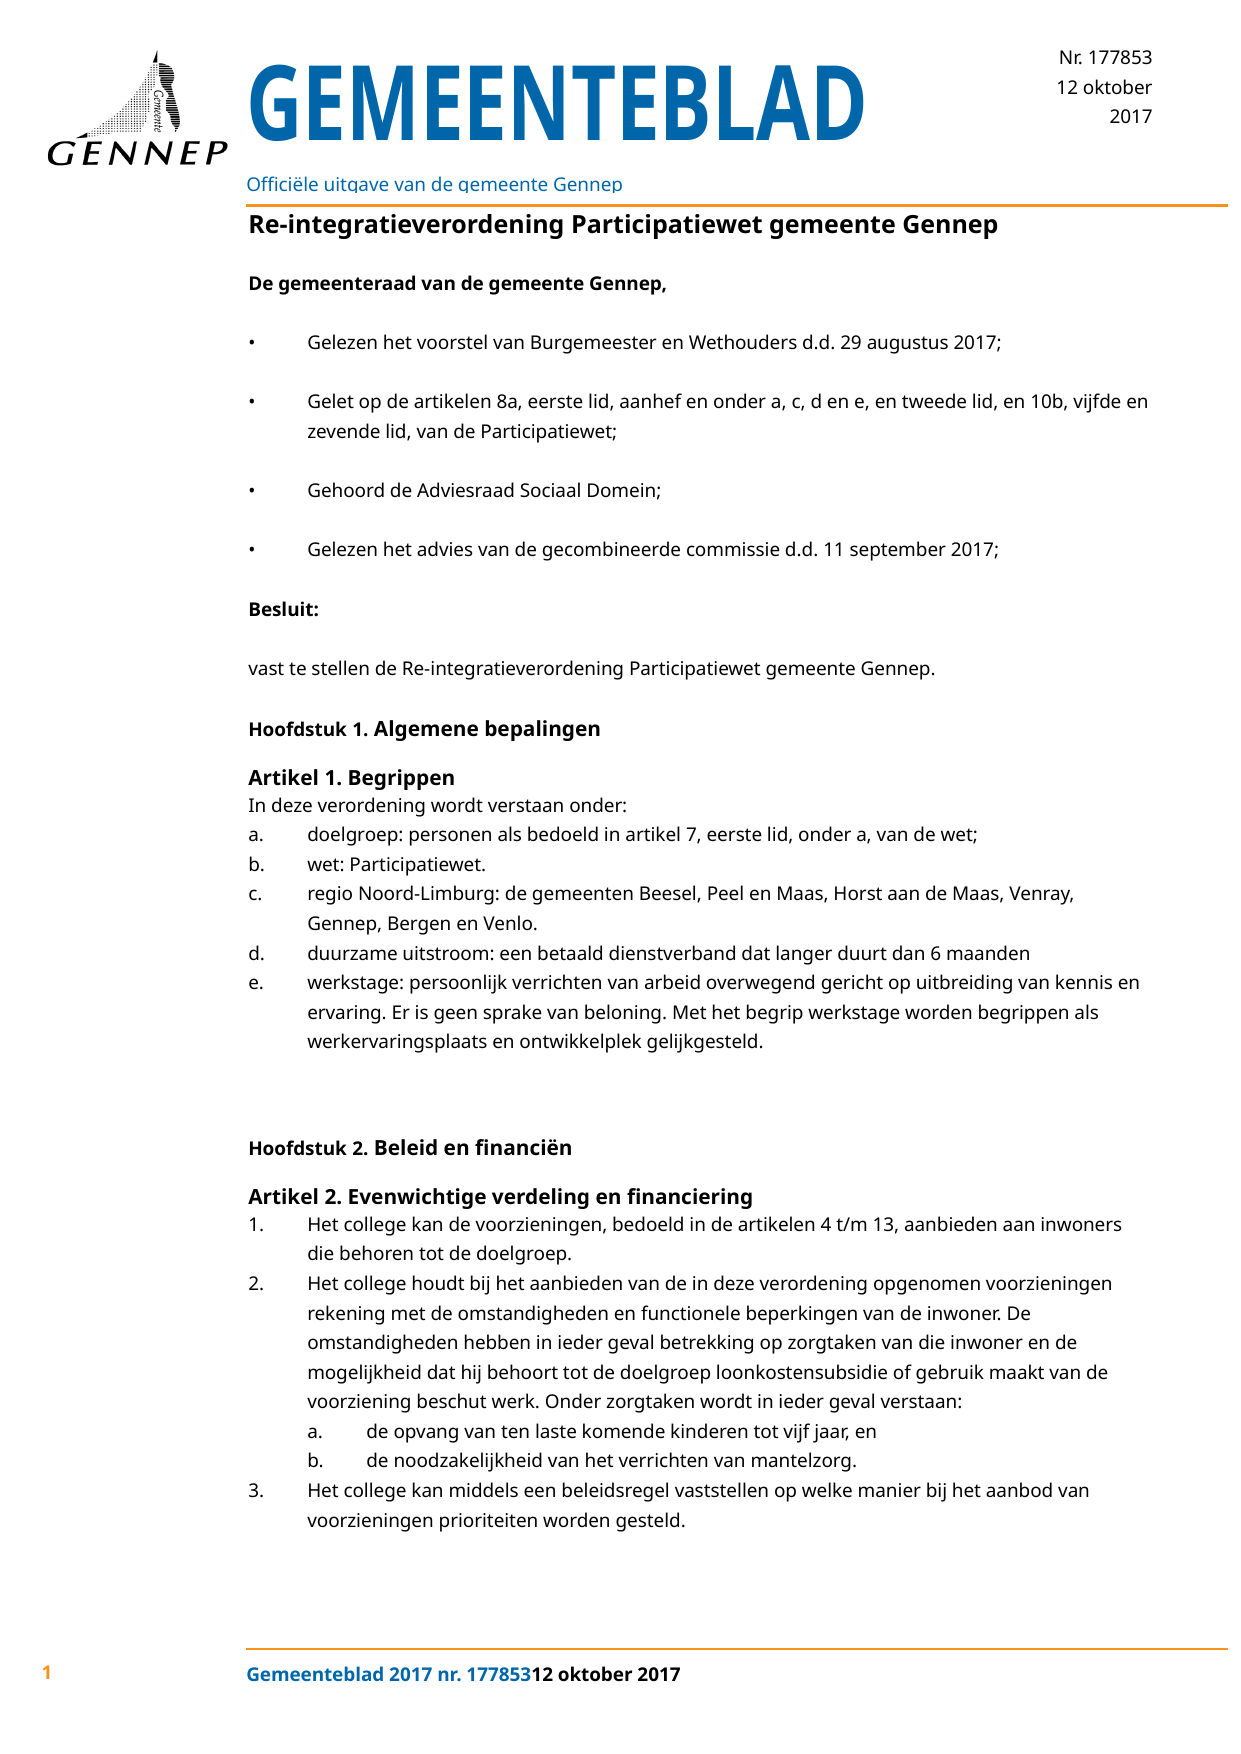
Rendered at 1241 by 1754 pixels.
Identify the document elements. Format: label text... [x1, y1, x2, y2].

list Het college houdt bij het aanbieden van de in deze verordening opgenomen voorzieningen rekening met de omstandigheden en functionele beperkingen van de inwoner. De omstandigheden hebben in ieder geval betrekking op zorgtaken van die inwoner en de mogelijkheid dat hij behoort tot de doelgroep loonkostensubsidie of gebruik maakt van de voorziening beschut werk. Onder zorgtaken wordt in ieder geval verstaan: [248, 1270, 1152, 1414]
list Gelezen het advies van de gecombineerde commissie d.d. 11 september 2017; [248, 537, 1152, 562]
list de opvang van ten laste komende kinderen tot vijf jaar, en [307, 1418, 1152, 1444]
list werkstage: persoonlijk verrichten van arbeid overwegend gericht op uitbreiding van kennis en ervaring. Er is geen sprake van beloning. Met het begrip werkstage worden begrippen als werkervaringsplaats en ontwikkelplek gelijkgesteld. [248, 969, 1152, 1054]
text vast te stellen de Re-integratieverordening Participatiewet gemeente Gennep. [248, 655, 1152, 681]
picture [41, 47, 231, 172]
list wet: Participatiewet. [248, 851, 1152, 877]
list Het college kan de voorzieningen, bedoeld in de artikelen 4 t/m 13, aanbieden aan inwoners die behoren tot de doelgroep. [248, 1211, 1152, 1266]
text Re-integratieverordening Participatiewet gemeente Gennep [248, 207, 1152, 241]
list Gelezen het voorstel van Burgemeester en Wethouders d.d. 29 augustus 2017; [248, 329, 1152, 355]
text De gemeenteraad van de gemeente Gennep, [248, 270, 1152, 296]
list Het college kan middels een beleidsregel vaststellen op welke manier bij het aanbod van voorzieningen prioriteiten worden gesteld. [248, 1477, 1152, 1532]
text Artikel 2. Evenwichtige verdeling en financiering [248, 1182, 1152, 1211]
list Gelet op de artikelen 8a, eerste lid, aanhef en onder a, c, d en e, en tweede lid, en 10b, vijfde en zevende lid, van de Participatiewet; [248, 389, 1152, 444]
list doelgroep: personen als bedoeld in artikel 7, eerste lid, onder a, van de wet; [248, 821, 1152, 847]
text Hoofdstuk 2. Beleid en financiën [248, 1133, 1152, 1162]
text Artikel 1. Begrippen [248, 763, 1152, 792]
list de noodzakelijkheid van het verrichten van mantelzorg. [307, 1448, 1152, 1473]
text Besluit: [248, 596, 1152, 621]
text In deze verordening wordt verstaan onder: [248, 792, 1152, 817]
list duurzame uitstroom: een betaald dienstverband dat langer duurt dan 6 maanden [248, 940, 1152, 965]
list Gehoord de Adviesraad Sociaal Domein; [248, 477, 1152, 503]
text Hoofdstuk 1. Algemene bepalingen [248, 714, 1152, 742]
list regio Noord-Limburg: de gemeenten Beesel, Peel en Maas, Horst aan de Maas, Venray, Gennep, Bergen en Venlo. [248, 881, 1152, 936]
